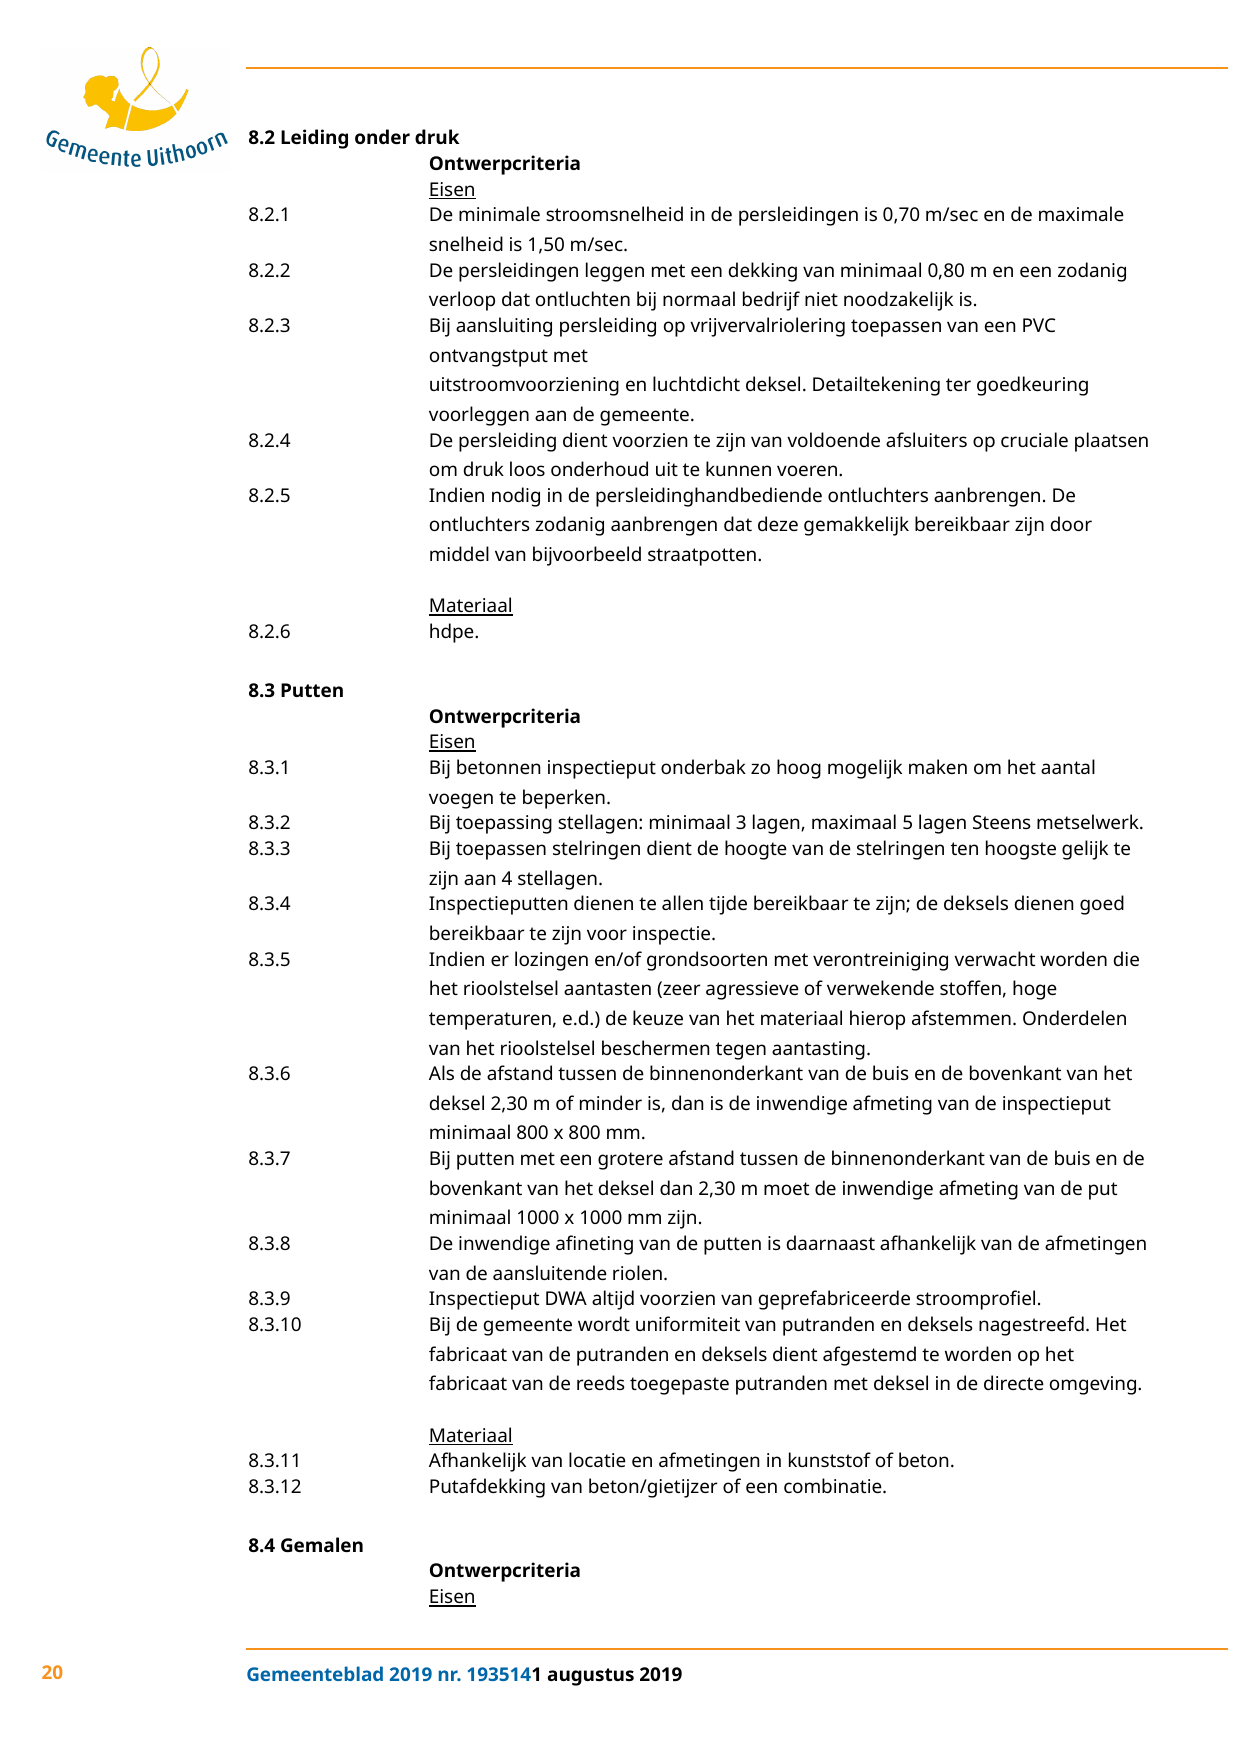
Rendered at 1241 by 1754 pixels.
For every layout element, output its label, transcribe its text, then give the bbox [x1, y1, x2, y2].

table_cell Materiaal [429, 593, 1152, 618]
table_cell Bij putten met een grotere afstand tussen de binnenonderkant van de buis en de bovenkant van het deksel dan 2,30 m moet de inwendige afmeting van de put minimaal 1000 x 1000 mm zijn. [429, 1145, 1152, 1230]
table_cell [248, 1422, 429, 1448]
table_cell Bij aansluiting persleiding op vrijvervalriolering toepassen van een PVC ontvangstput met uitstroomvoorziening en luchtdicht deksel. Detailtekening ter goedkeuring voorleggen aan de gemeente. [429, 312, 1152, 427]
table_cell 8.3.2 [248, 810, 429, 835]
table_cell 8.3.3 [248, 835, 429, 891]
table_cell [248, 567, 429, 593]
table_cell De inwendige afineting van de putten is daarnaast afhankelijk van de afmetingen van de aansluitende riolen. [429, 1230, 1152, 1286]
table_cell Eisen [429, 1584, 1152, 1609]
table_cell 8.3.12 [248, 1473, 429, 1499]
table_cell [248, 593, 429, 618]
table_cell 8.2.5 [248, 482, 429, 567]
table_cell hdpe. [429, 619, 1152, 644]
text 8.3 Putten [248, 677, 1152, 703]
table_header Ontwerpcriteria [429, 703, 1152, 728]
table_cell 8.3.5 [248, 946, 429, 1060]
table_cell Inspectieput DWA altijd voorzien van geprefabriceerde stroomprofiel. [429, 1286, 1152, 1311]
table_cell 8.2.1 [248, 202, 429, 257]
table_cell 8.3.7 [248, 1145, 429, 1230]
table_cell 8.3.10 [248, 1311, 429, 1396]
table_cell [429, 1396, 1152, 1422]
table_header Ontwerpcriteria [429, 1558, 1152, 1583]
table_cell De minimale stroomsnelheid in de persleidingen is 0,70 m/sec en de maximale snelheid is 1,50 m/sec. [429, 202, 1152, 257]
table_cell Bij toepassen stelringen dient de hoogte van de stelringen ten hoogste gelijk te zijn aan 4 stellagen. [429, 835, 1152, 891]
table_cell [429, 567, 1152, 593]
table_cell Putafdekking van beton/gietijzer of een combinatie. [429, 1473, 1152, 1499]
table_cell Afhankelijk van locatie en afmetingen in kunststof of beton. [429, 1448, 1152, 1473]
table_cell Bij betonnen inspectieput onderbak zo hoog mogelijk maken om het aantal voegen te beperken. [429, 754, 1152, 809]
table_cell Eisen [429, 176, 1152, 202]
table_cell Indien nodig in de persleidinghandbediende ontluchters aanbrengen. De ontluchters zodanig aanbrengen dat deze gemakkelijk bereikbaar zijn door middel van bijvoorbeeld straatpotten. [429, 482, 1152, 567]
table_cell 8.2.4 [248, 427, 429, 482]
table_cell 8.3.11 [248, 1448, 429, 1473]
table_header Ontwerpcriteria [429, 150, 1152, 176]
table_cell 8.3.8 [248, 1230, 429, 1286]
table_cell Bij toepassing stellagen: minimaal 3 lagen, maximaal 5 lagen Steens metselwerk. [429, 810, 1152, 835]
table_cell [248, 1584, 429, 1609]
table_header [248, 1558, 429, 1583]
table_header [248, 150, 429, 176]
table_cell [248, 729, 429, 754]
table_cell Inspectieputten dienen te allen tijde bereikbaar te zijn; de deksels dienen goed bereikbaar te zijn voor inspectie. [429, 891, 1152, 946]
text 8.2 Leiding onder druk [248, 124, 1152, 150]
table_header [248, 703, 429, 728]
table_cell 8.2.2 [248, 257, 429, 312]
table_cell Eisen [429, 729, 1152, 754]
table_cell 8.2.6 [248, 619, 429, 644]
table_cell [248, 1396, 429, 1422]
picture [41, 47, 231, 172]
table_cell De persleiding dient voorzien te zijn van voldoende afsluiters op cruciale plaatsen om druk loos onderhoud uit te kunnen voeren. [429, 427, 1152, 482]
table_cell Materiaal [429, 1422, 1152, 1448]
table_cell [248, 176, 429, 202]
table_cell 8.2.3 [248, 312, 429, 427]
text 8.4 Gemalen [248, 1532, 1152, 1558]
table_cell Als de afstand tussen de binnenonderkant van de buis en de bovenkant van het deksel 2,30 m of minder is, dan is de inwendige afmeting van de inspectieput minimaal 800 x 800 mm. [429, 1060, 1152, 1145]
table_cell 8.3.6 [248, 1060, 429, 1145]
table_cell 8.3.4 [248, 891, 429, 946]
table_cell 8.3.9 [248, 1286, 429, 1311]
table_cell De persleidingen leggen met een dekking van minimaal 0,80 m en een zodanig verloop dat ontluchten bij normaal bedrijf niet noodzakelijk is. [429, 257, 1152, 312]
table_cell 8.3.1 [248, 754, 429, 809]
table_cell Indien er lozingen en/of grondsoorten met verontreiniging verwacht worden die het rioolstelsel aantasten (zeer agressieve of verwekende stoffen, hoge temperaturen, e.d.) de keuze van het materiaal hierop afstemmen. Onderdelen van het rioolstelsel beschermen tegen aantasting. [429, 946, 1152, 1060]
table_cell Bij de gemeente wordt uniformiteit van putranden en deksels nagestreefd. Het fabricaat van de putranden en deksels dient afgestemd te worden op het fabricaat van de reeds toegepaste putranden met deksel in de directe omgeving. [429, 1311, 1152, 1396]
